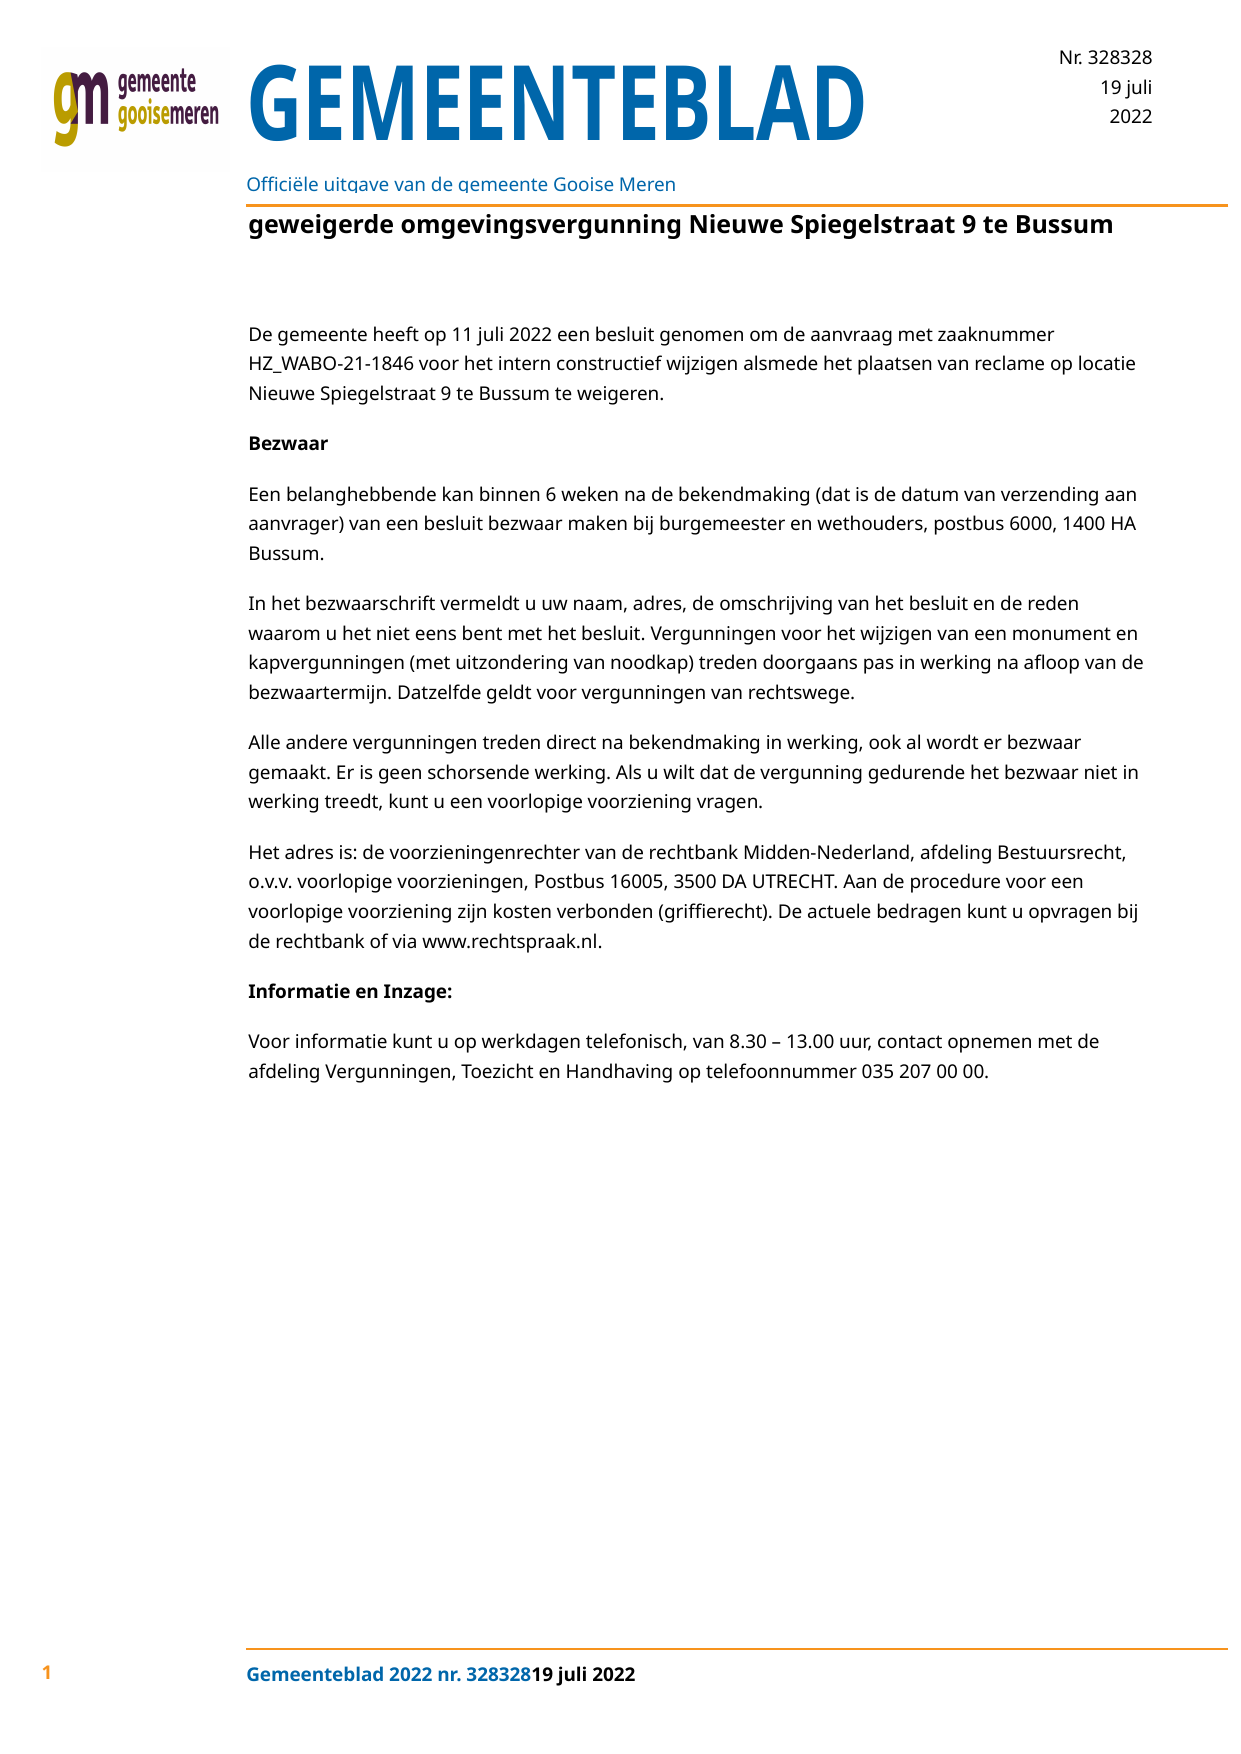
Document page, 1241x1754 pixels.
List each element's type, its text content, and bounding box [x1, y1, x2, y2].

picture [41, 47, 231, 172]
text Een belanghebbende kan binnen 6 weken na de bekendmaking (dat is de datum van verzending aan aanvrager) van een besluit bezwaar maken bij burgemeester en wethouders, postbus 6000, 1400 HA Bussum. [248, 481, 1152, 566]
text Het adres is: de voorzieningenrechter van de rechtbank Midden-Nederland, afdeling Bestuursrecht, o.v.v. voorlopige voorzieningen, Postbus 16005, 3500 DA UTRECHT. Aan de procedure voor een voorlopige voorziening zijn kosten verbonden (griffierecht). De actuele bedragen kunt u opvragen bij de rechtbank of via www.rechtspraak.nl. [248, 839, 1152, 953]
text Alle andere vergunningen treden direct na bekendmaking in werking, ook al wordt er bezwaar gemaakt. Er is geen schorsende werking. Als u wilt dat de vergunning gedurende het bezwaar niet in werking treedt, kunt u een voorlopige voorziening vragen. [248, 729, 1152, 814]
text In het bezwaarschrift vermeldt u uw naam, adres, de omschrijving van het besluit en de reden waarom u het niet eens bent met het besluit. Vergunningen voor het wijzigen van een monument en kapvergunningen (met uitzondering van noodkap) treden doorgaans pas in werking na afloop van de bezwaartermijn. Datzelfde geldt voor vergunningen van rechtswege. [248, 590, 1152, 705]
text Voor informatie kunt u op werkdagen telefonisch, van 8.30 – 13.00 uur, contact opnemen met de afdeling Vergunningen, Toezicht en Handhaving op telefoonnummer 035 207 00 00. [248, 1029, 1152, 1084]
text Informatie en Inzage: [248, 978, 1152, 1004]
text De gemeente heeft op 11 juli 2022 een besluit genomen om de aanvraag met zaaknummer HZ_WABO-21-1846 voor het intern constructief wijzigen alsmede het plaatsen van reclame op locatie Nieuwe Spiegelstraat 9 te Bussum te weigeren. [248, 321, 1152, 406]
text Bezwaar [248, 430, 1152, 456]
text geweigerde omgevingsvergunning Nieuwe Spiegelstraat 9 te Bussum [248, 207, 1152, 241]
